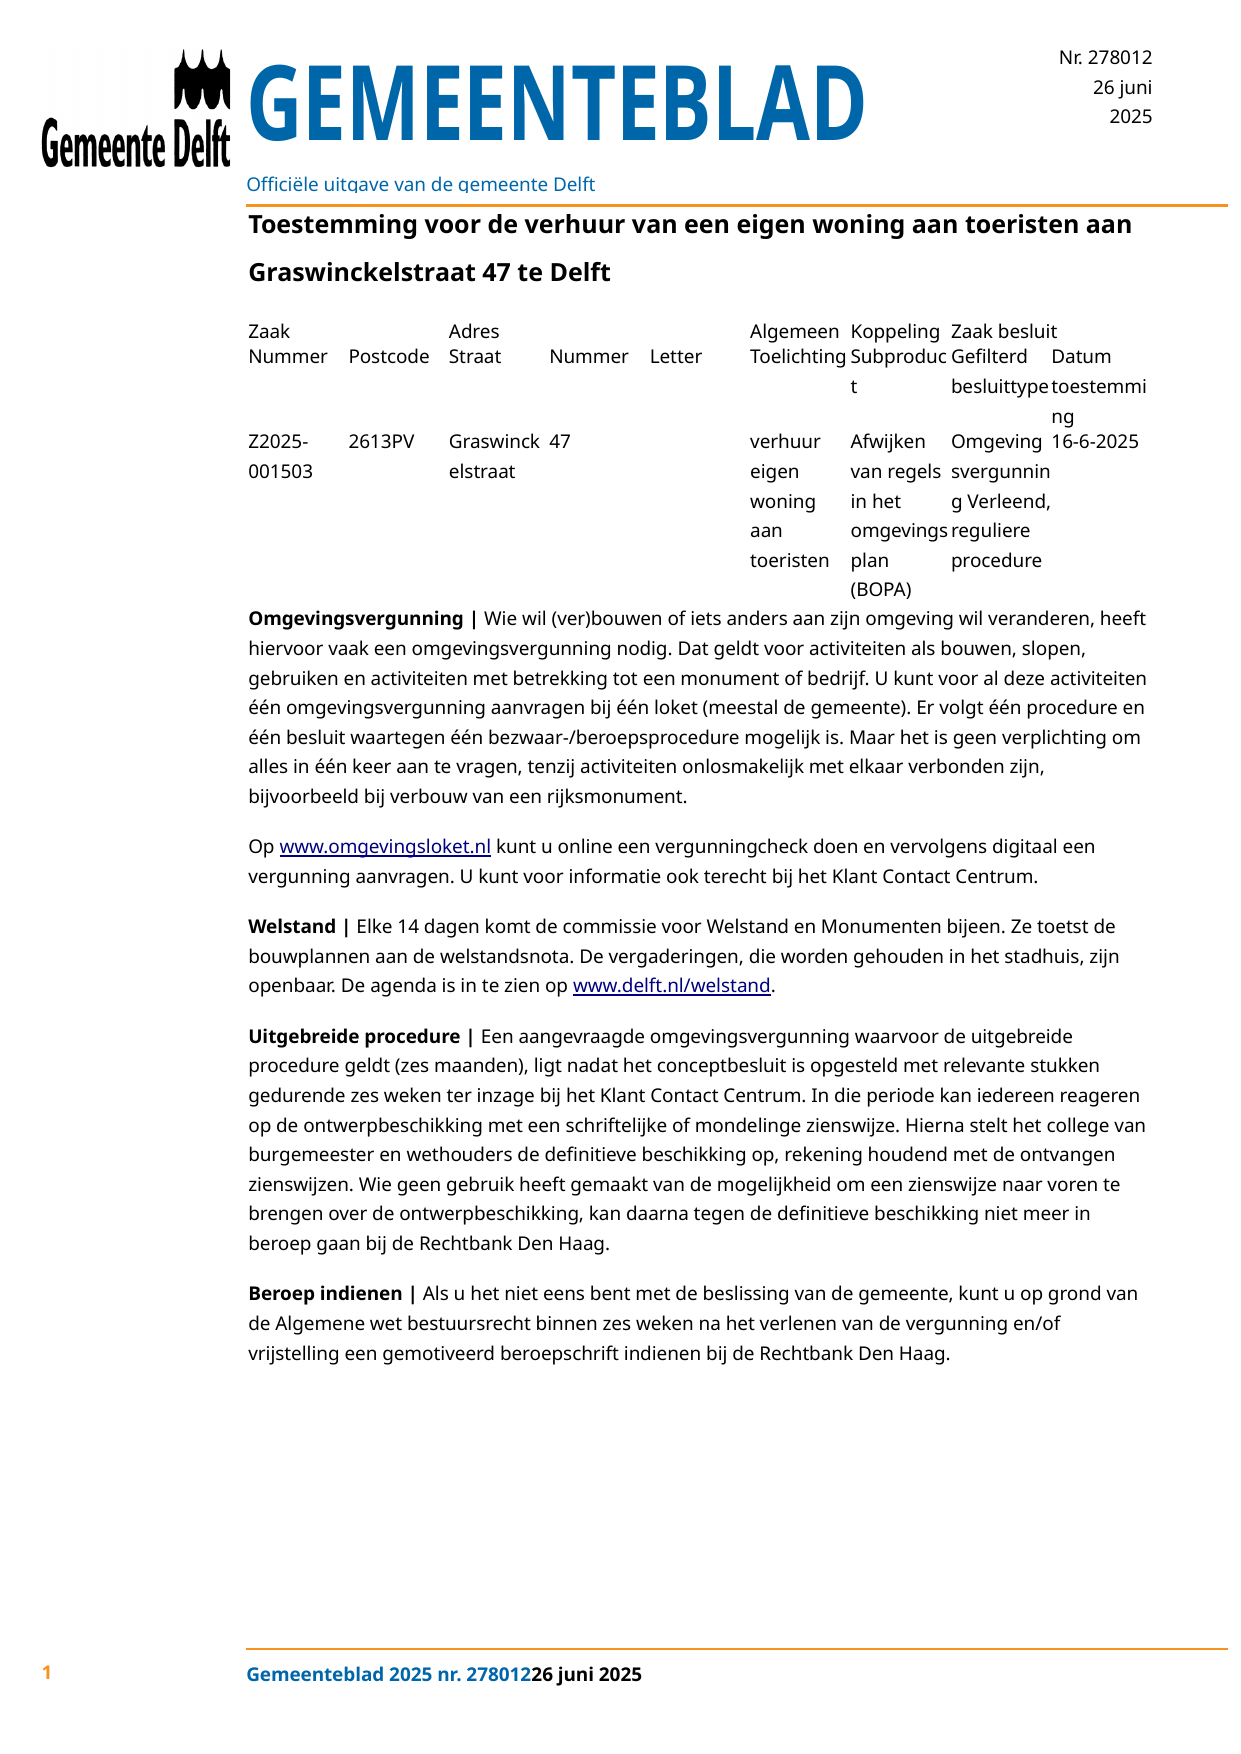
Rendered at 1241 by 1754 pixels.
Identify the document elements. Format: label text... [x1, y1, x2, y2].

table_cell Omgevingsvergunning Verleend, reguliere procedure [951, 429, 1051, 602]
table_cell Z2025-001503 [248, 429, 348, 602]
picture [41, 47, 231, 172]
text Omgevingsvergunning | Wie wil (ver)bouwen of iets anders aan zijn omgeving wil veranderen, heeft hiervoor vaak een omgevingsvergunning nodig. Dat geldt voor activiteiten als bouwen, slopen, gebruiken en activiteiten met betrekking tot een monument of bedrijf. U kunt voor al deze activiteiten één omgevingsvergunning aanvragen bij één loket (meestal de gemeente). Er volgt één procedure en één besluit waartegen één bezwaar-/beroepsprocedure mogelijk is. Maar het is geen verplichting om alles in één keer aan te vragen, tenzij activiteiten onlosmakelijk met elkaar verbonden zijn, bijvoorbeeld bij verbouw van een rijksmonument. [248, 606, 1152, 809]
table_cell Nummer [549, 344, 649, 429]
table_header [348, 318, 449, 344]
table_header Zaak besluit [951, 318, 1152, 344]
table_cell 2613PV [348, 429, 449, 602]
text Welstand | Elke 14 dagen komt de commissie voor Welstand en Monumenten bijeen. Ze toetst de bouwplannen aan de welstandsnota. De vergaderingen, die worden gehouden in het stadhuis, zijn openbaar. De agenda is in te zien op www.delft.nl/welstand. [248, 913, 1152, 998]
table_cell verhuur eigen woning aan toeristen [750, 429, 850, 602]
table_header Algemeen [750, 318, 850, 344]
table_cell Gefilterd besluittype [951, 344, 1051, 429]
table_cell Letter [650, 344, 750, 429]
table_cell Graswinckelstraat [449, 429, 549, 602]
table_cell 47 [549, 429, 649, 602]
table_header Adres [449, 318, 549, 344]
table_header [650, 318, 750, 344]
table_cell Datum toestemming [1051, 344, 1152, 429]
text Uitgebreide procedure | Een aangevraagde omgevingsvergunning waarvoor de uitgebreide procedure geldt (zes maanden), ligt nadat het conceptbesluit is opgesteld met relevante stukken gedurende zes weken ter inzage bij het Klant Contact Centrum. In die periode kan iedereen reageren op de ontwerpbeschikking met een schriftelijke of mondelinge zienswijze. Hierna stelt het college van burgemeester en wethouders de definitieve beschikking op, rekening houdend met de ontvangen zienswijzen. Wie geen gebruik heeft gemaakt van de mogelijkheid om een zienswijze naar voren te brengen over de ontwerpbeschikking, kan daarna tegen de definitieve beschikking niet meer in beroep gaan bij de Rechtbank Den Haag. [248, 1023, 1152, 1256]
table_cell Postcode [348, 344, 449, 429]
table_cell [650, 429, 750, 602]
table_cell Toelichting [750, 344, 850, 429]
table_header Zaak [248, 318, 348, 344]
table_cell Nummer [248, 344, 348, 429]
table_cell 16-6-2025 [1051, 429, 1152, 602]
text Beroep indienen | Als u het niet eens bent met de beslissing van de gemeente, kunt u op grond van de Algemene wet bestuursrecht binnen zes weken na het verlenen van de vergunning en/of vrijstelling een gemotiveerd beroepschrift indienen bij de Rechtbank Den Haag. [248, 1281, 1152, 1365]
text Toestemming voor de verhuur van een eigen woning aan toeristen aan Graswinckelstraat 47 te Delft [248, 207, 1152, 288]
table_header Koppeling [850, 318, 951, 344]
text Op www.omgevingsloket.nl kunt u online een vergunningcheck doen en vervolgens digitaal een vergunning aanvragen. U kunt voor informatie ook terecht bij het Klant Contact Centrum. [248, 833, 1152, 889]
table_header [549, 318, 649, 344]
table_cell Subproduct [850, 344, 951, 429]
table_cell Afwijken van regels in het omgevingsplan (BOPA) [850, 429, 951, 602]
table_cell Straat [449, 344, 549, 429]
